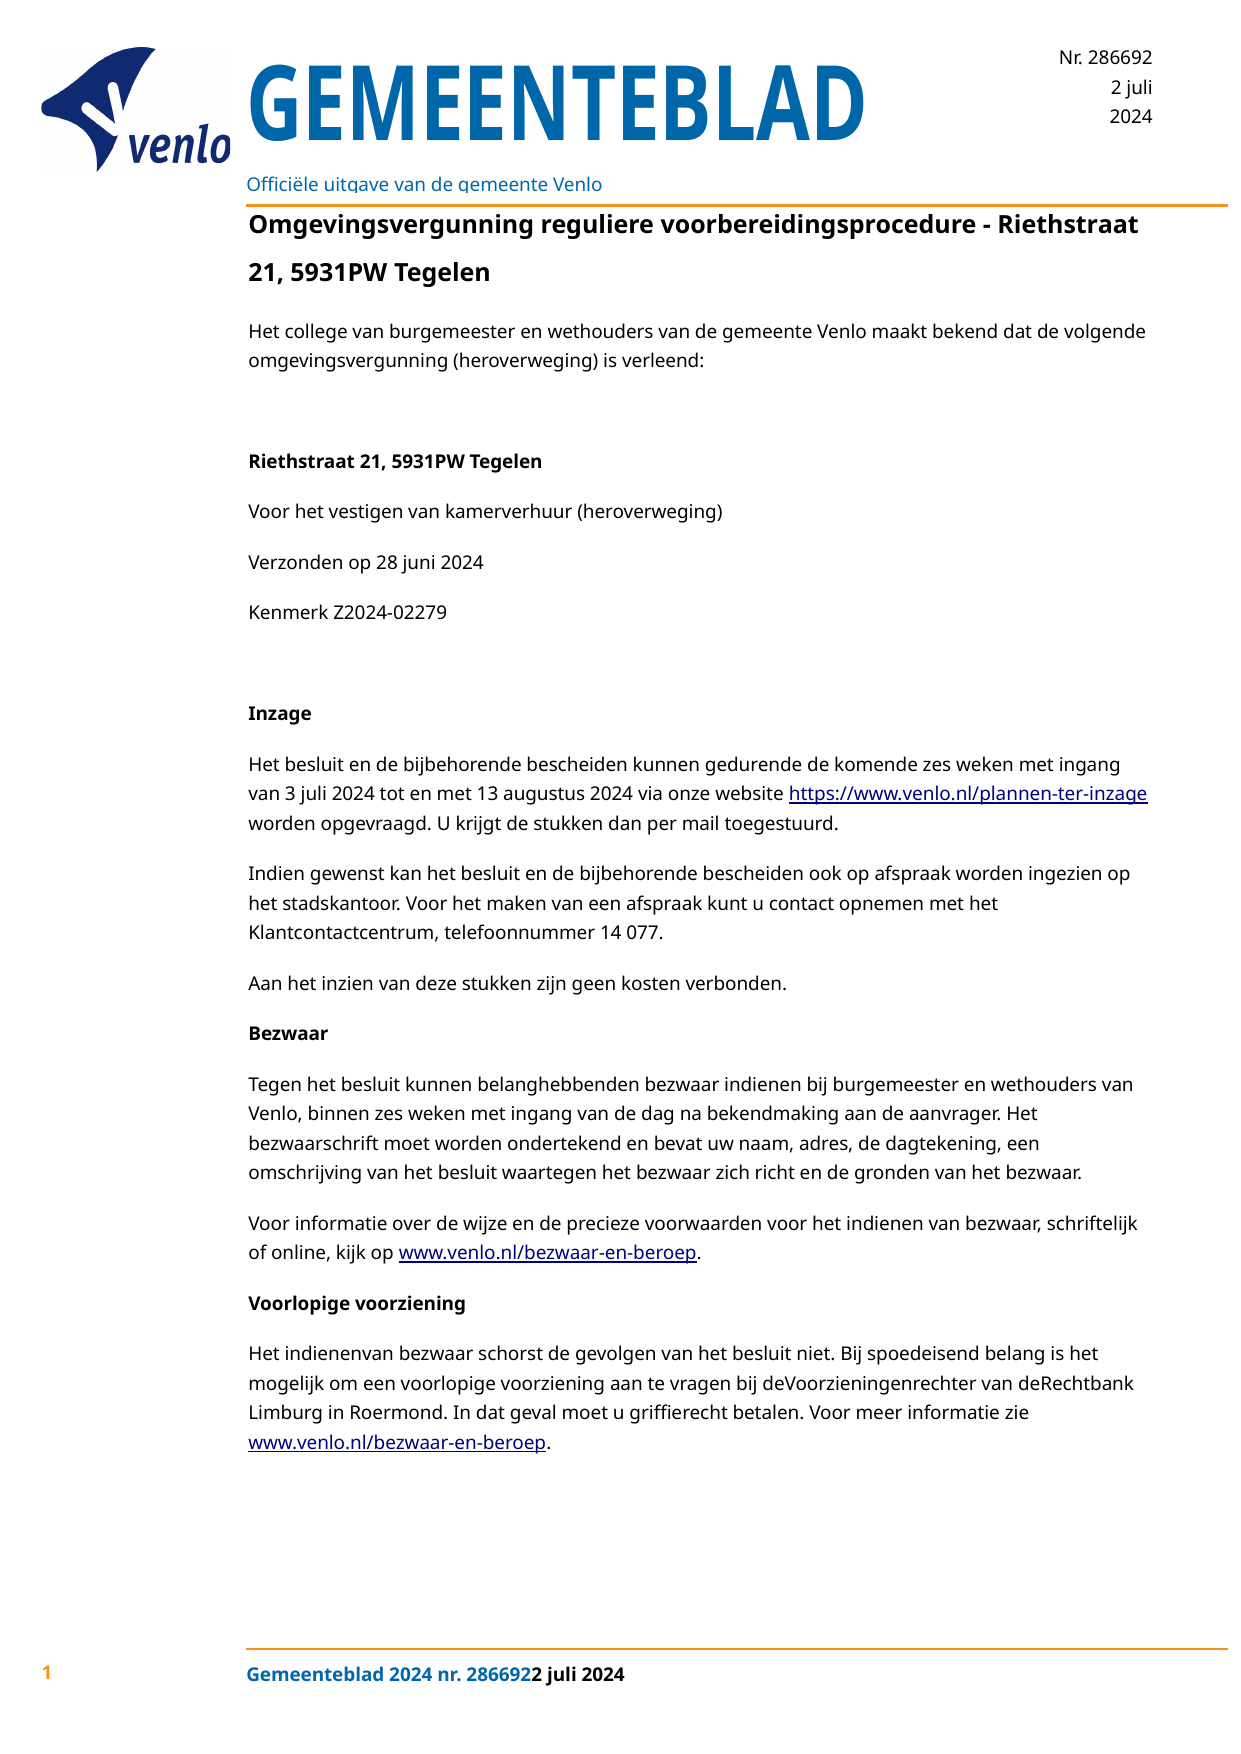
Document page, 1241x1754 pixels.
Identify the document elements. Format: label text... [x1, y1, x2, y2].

text Verzonden op 28 juni 2024 [248, 549, 1152, 575]
text Riethstraat 21, 5931PW Tegelen [248, 448, 1152, 474]
text Voorlopige voorziening [248, 1290, 1152, 1316]
text Het indienenvan bezwaar schorst de gevolgen van het besluit niet. Bij spoedeisend belang is het mogelijk om een voorlopige voorziening aan te vragen bij deVoorzieningenrechter van deRechtbank Limburg in Roermond. In dat geval moet u griffierecht betalen. Voor meer informatie zie www.venlo.nl/bezwaar-en-beroep. [248, 1340, 1152, 1455]
text Inzage [248, 700, 1152, 726]
text Voor informatie over de wijze en de precieze voorwaarden voor het indienen van bezwaar, schriftelijk of online, kijk op www.venlo.nl/bezwaar-en-beroep. [248, 1210, 1152, 1265]
text Aan het inzien van deze stukken zijn geen kosten verbonden. [248, 970, 1152, 996]
text Het besluit en de bijbehorende bescheiden kunnen gedurende de komende zes weken met ingang van 3 juli 2024 tot en met 13 augustus 2024 via onze website https://www.venlo.nl/plannen-ter-inzage worden opgevraagd. U krijgt de stukken dan per mail toegestuurd. [248, 751, 1152, 836]
text Bezwaar [248, 1020, 1152, 1046]
text Indien gewenst kan het besluit en de bijbehorende bescheiden ook op afspraak worden ingezien op het stadskantoor. Voor het maken van een afspraak kunt u contact opnemen met het Klantcontactcentrum, telefoonnummer 14 077. [248, 860, 1152, 945]
text Tegen het besluit kunnen belanghebbenden bezwaar indienen bij burgemeester en wethouders van Venlo, binnen zes weken met ingang van de dag na bekendmaking aan de aanvrager. Het bezwaarschrift moet worden ondertekend en bevat uw naam, adres, de dagtekening, een omschrijving van het besluit waartegen het bezwaar zich richt en de gronden van het bezwaar. [248, 1071, 1152, 1185]
text Kenmerk Z2024-02279 [248, 599, 1152, 625]
text Voor het vestigen van kamerverhuur (heroverweging) [248, 499, 1152, 524]
picture [41, 47, 231, 172]
text Omgevingsvergunning reguliere voorbereidingsprocedure - Riethstraat 21, 5931PW Tegelen [248, 207, 1152, 288]
text Het college van burgemeester en wethouders van de gemeente Venlo maakt bekend dat de volgende omgevingsvergunning (heroverweging) is verleend: [248, 318, 1152, 373]
